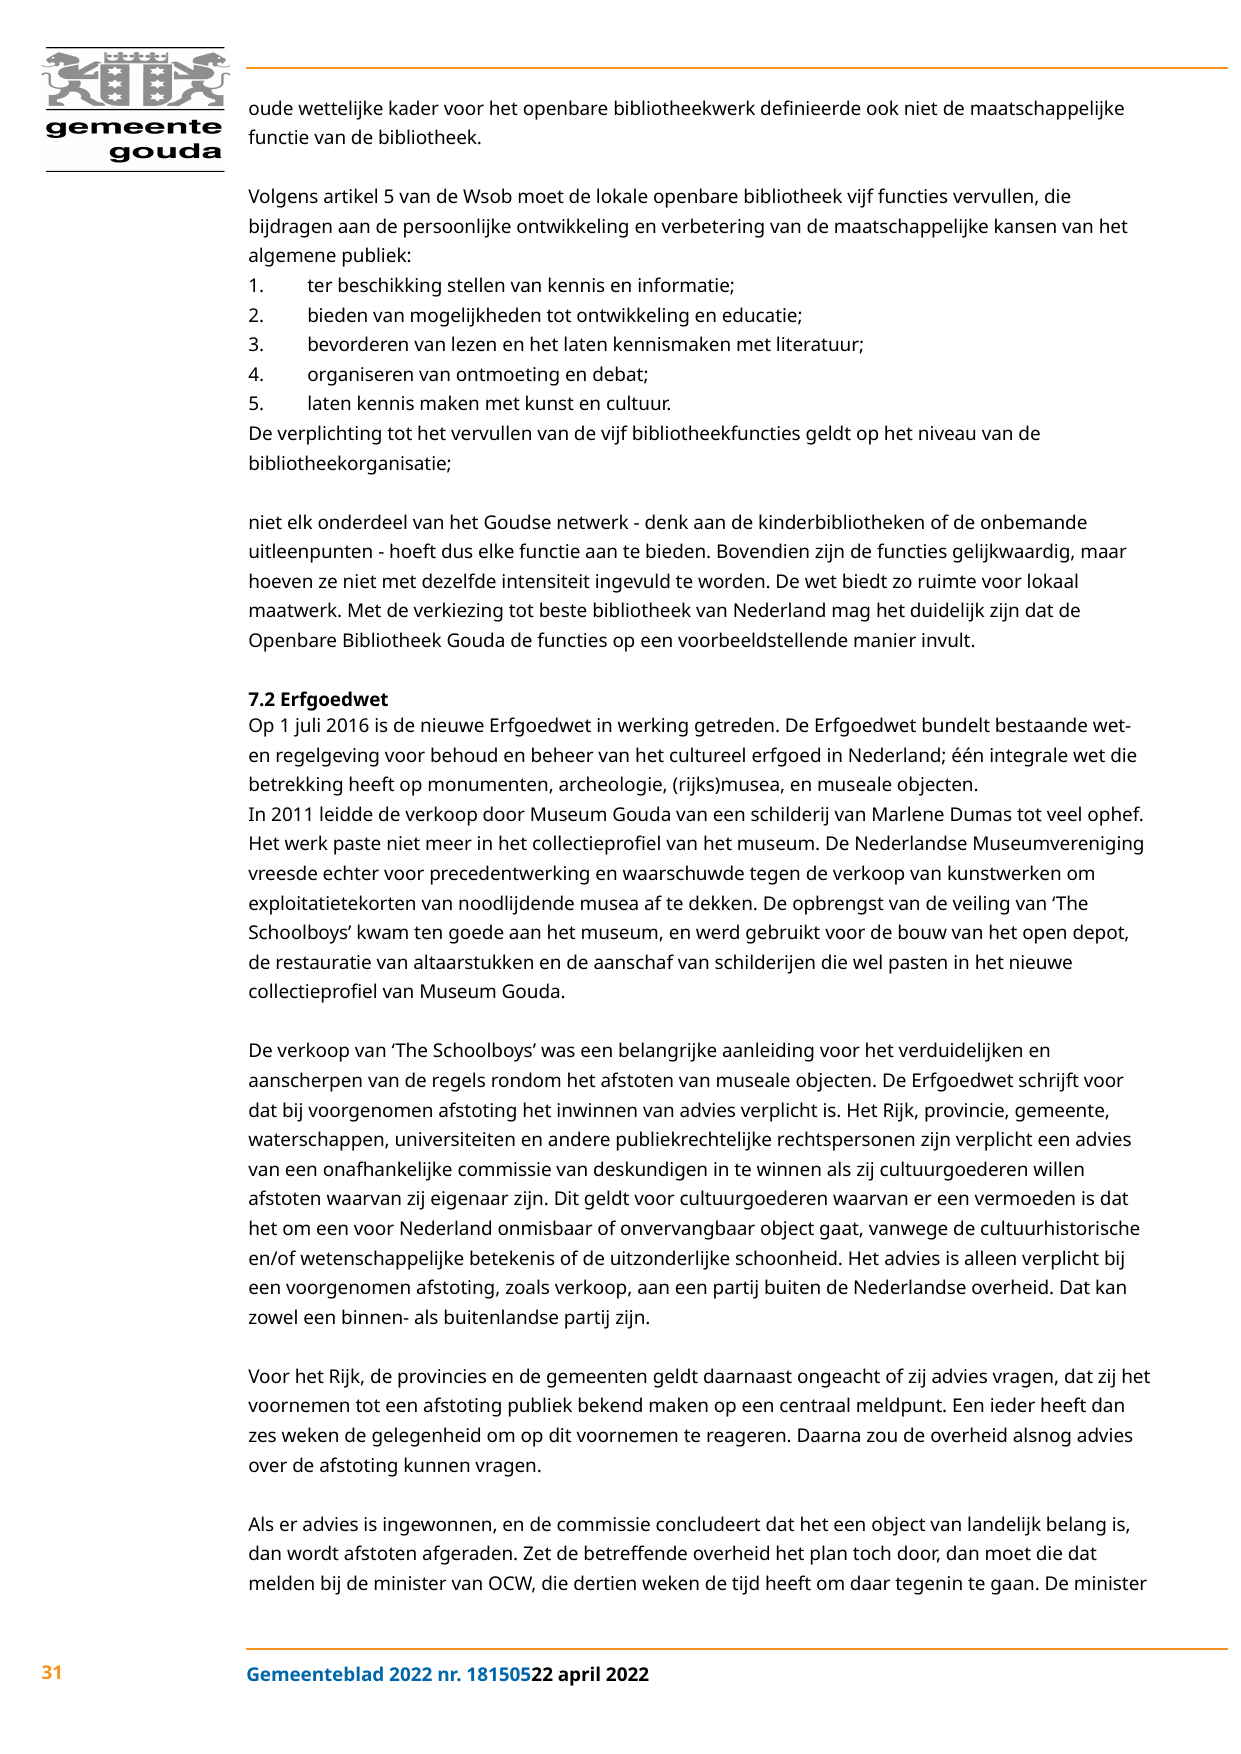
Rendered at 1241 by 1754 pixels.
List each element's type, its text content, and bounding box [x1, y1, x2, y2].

text De verplichting tot het vervullen van de vijf bibliotheekfuncties geldt op het niveau van de bibliotheekorganisatie; [248, 420, 1152, 476]
text Voor het Rijk, de provincies en de gemeenten geldt daarnaast ongeacht of zij advies vragen, dat zij het voornemen tot een afstoting publiek bekend maken op een centraal meldpunt. Een ieder heeft dan zes weken de gelegenheid om op dit voornemen te reageren. Daarna zou de overheid alsnog advies over de afstoting kunnen vragen. [248, 1363, 1152, 1477]
list organiseren van ontmoeting en debat; [248, 361, 1152, 387]
text 7.2 Erfgoedwet [248, 686, 1152, 712]
text In 2011 leidde de verkoop door Museum Gouda van een schilderij van Marlene Dumas tot veel ophef. Het werk paste niet meer in het collectieprofiel van het museum. De Nederlandse Museumvereniging vreesde echter voor precedentwerking en waarschuwde tegen de verkoop van kunstwerken om exploitatietekorten van noodlijdende musea af te dekken. De opbrengst van de veiling van ‘The Schoolboys’ kwam ten goede aan het museum, en werd gebruikt voor de bouw van het open depot, de restauratie van altaarstukken en de aanschaf van schilderijen die wel pasten in het nieuwe collectieprofiel van Museum Gouda. [248, 801, 1152, 1004]
list ter beschikking stellen van kennis en informatie; [248, 272, 1152, 298]
text oude wettelijke kader voor het openbare bibliotheekwerk definieerde ook niet de maatschappelijke functie van de bibliotheek. [248, 95, 1152, 150]
list bevorderen van lezen en het laten kennismaken met literatuur; [248, 331, 1152, 357]
text De verkoop van ‘The Schoolboys’ was een belangrijke aanleiding voor het verduidelijken en aanscherpen van de regels rondom het afstoten van museale objecten. De Erfgoedwet schrijft voor dat bij voorgenomen afstoting het inwinnen van advies verplicht is. Het Rijk, provincie, gemeente, waterschappen, universiteiten en andere publiekrechtelijke rechtspersonen zijn verplicht een advies van een onafhankelijke commissie van deskundigen in te winnen als zij cultuurgoederen willen afstoten waarvan zij eigenaar zijn. Dit geldt voor cultuurgoederen waarvan er een vermoeden is dat het om een voor Nederland onmisbaar of onvervangbaar object gaat, vanwege de cultuurhistorische en/of wetenschappelijke betekenis of de uitzonderlijke schoonheid. Het advies is alleen verplicht bij een voorgenomen afstoting, zoals verkoop, aan een partij buiten de Nederlandse overheid. Dat kan zowel een binnen- als buitenlandse partij zijn. [248, 1038, 1152, 1329]
text Op 1 juli 2016 is de nieuwe Erfgoedwet in werking getreden. De Erfgoedwet bundelt bestaande wet- en regelgeving voor behoud en beheer van het cultureel erfgoed in Nederland; één integrale wet die betrekking heeft op monumenten, archeologie, (rijks)musea, en museale objecten. [248, 712, 1152, 797]
list bieden van mogelijkheden tot ontwikkeling en educatie; [248, 302, 1152, 328]
list laten kennis maken met kunst en cultuur. [248, 391, 1152, 416]
text Als er advies is ingewonnen, en de commissie concludeert dat het een object van landelijk belang is, dan wordt afstoten afgeraden. Zet de betreffende overheid het plan toch door, dan moet die dat melden bij de minister van OCW, die dertien weken de tijd heeft om daar tegenin te gaan. De minister [248, 1511, 1152, 1596]
text niet elk onderdeel van het Goudse netwerk - denk aan de kinderbibliotheken of de onbemande uitleenpunten - hoeft dus elke functie aan te bieden. Bovendien zijn de functies gelijkwaardig, maar hoeven ze niet met dezelfde intensiteit ingevuld te worden. De wet biedt zo ruimte voor lokaal maatwerk. Met de verkiezing tot beste bibliotheek van Nederland mag het duidelijk zijn dat de Openbare Bibliotheek Gouda de functies op een voorbeeldstellende manier invult. [248, 509, 1152, 653]
text Volgens artikel 5 van de Wsob moet de lokale openbare bibliotheek vijf functies vervullen, die bijdragen aan de persoonlijke ontwikkeling en verbetering van de maatschappelijke kansen van het algemene publiek: [248, 183, 1152, 268]
picture [41, 47, 231, 172]
